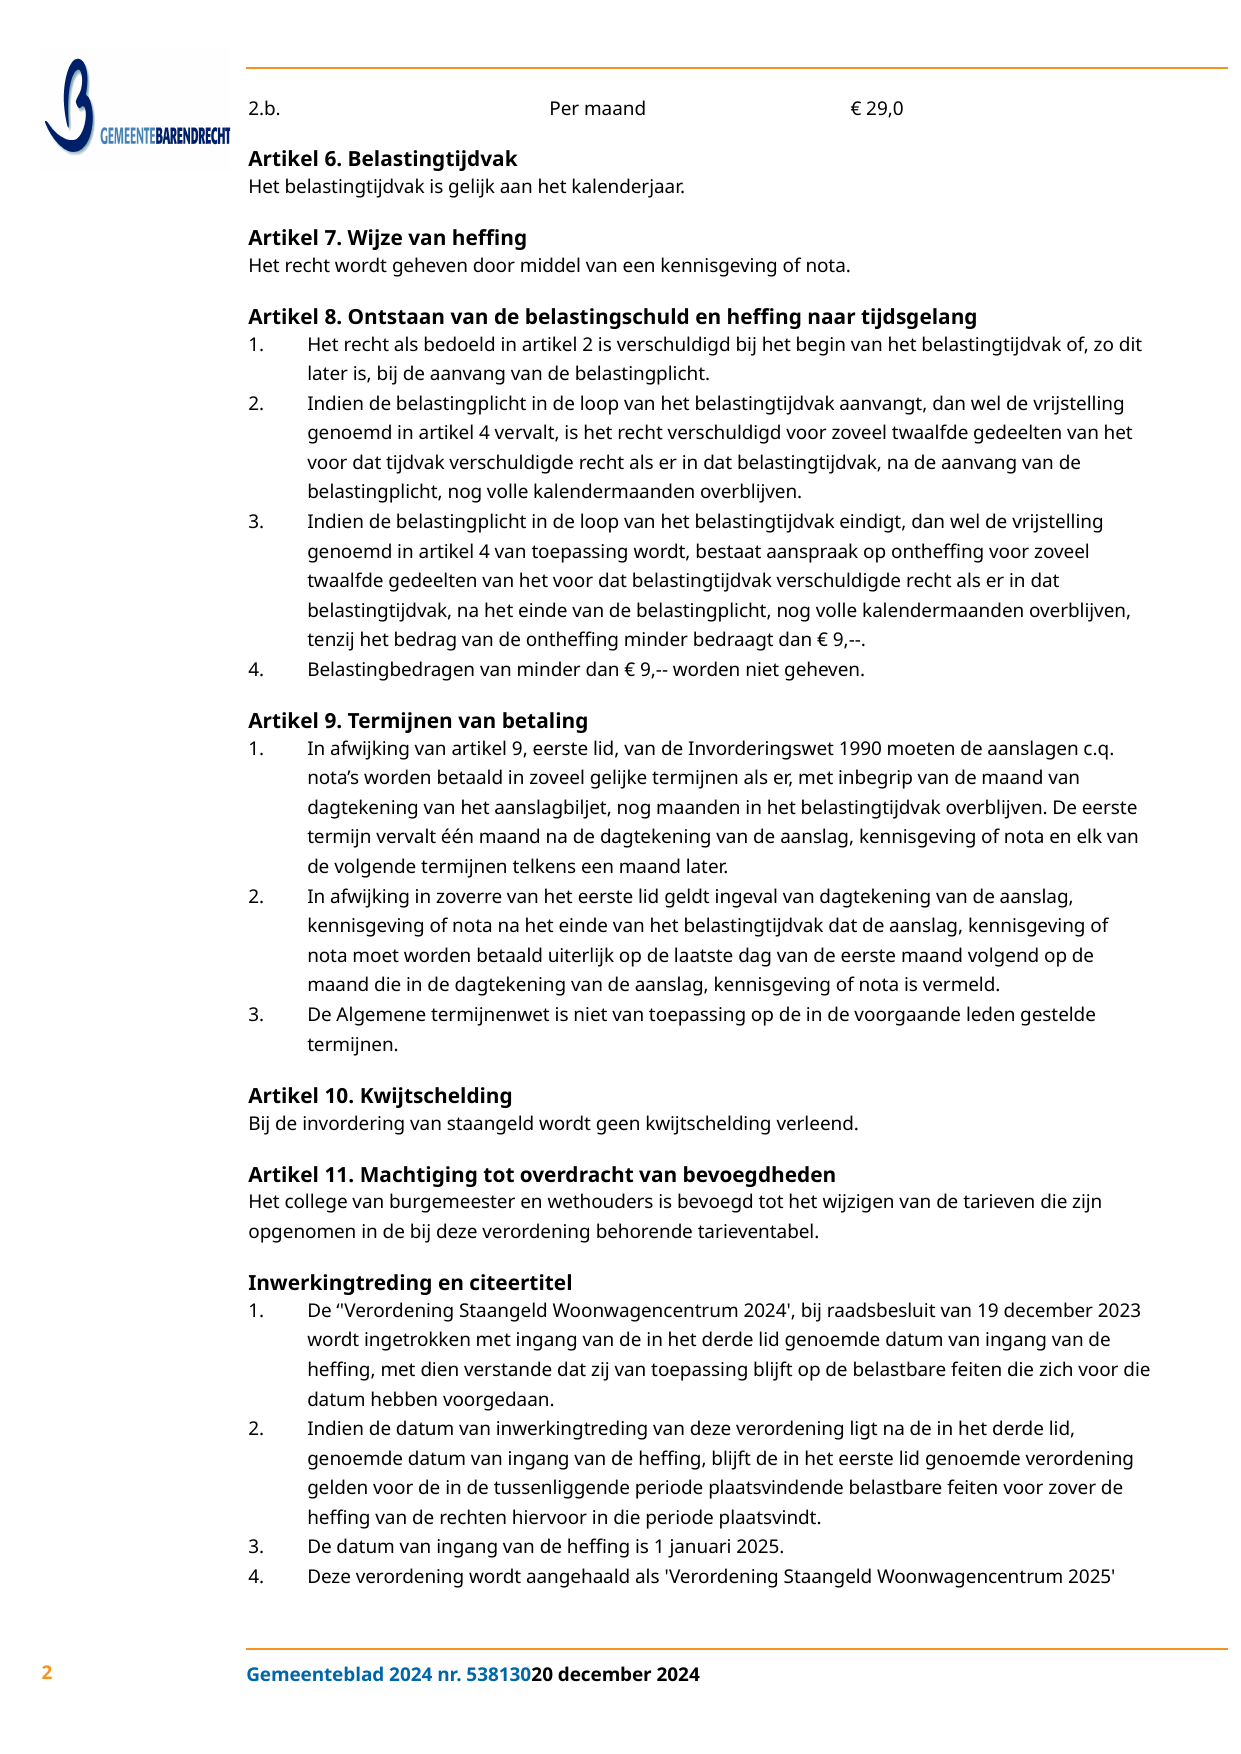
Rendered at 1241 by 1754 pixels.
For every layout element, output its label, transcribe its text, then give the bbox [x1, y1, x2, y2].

table_cell 2.b. [248, 95, 549, 121]
list De ‘'Verordening Staangeld Woonwagencentrum 2024', bij raadsbesluit van 19 december 2023 wordt ingetrokken met ingang van de in het derde lid genoemde datum van ingang van de heffing, met dien verstande dat zij van toepassing blijft op de belastbare feiten die zich voor die datum hebben voorgedaan. [248, 1297, 1152, 1411]
list Het recht als bedoeld in artikel 2 is verschuldigd bij het begin van het belastingtijdvak of, zo dit later is, bij de aanvang van de belastingplicht. [248, 331, 1152, 386]
list De datum van ingang van de heffing is 1 januari 2025. [248, 1534, 1152, 1559]
text Artikel 6. Belastingtijdvak [248, 144, 1152, 173]
table_cell Per maand [549, 95, 850, 121]
text Bij de invordering van staangeld wordt geen kwijtschelding verleend. [248, 1110, 1152, 1135]
list Indien de belastingplicht in de loop van het belastingtijdvak eindigt, dan wel de vrijstelling genoemd in artikel 4 van toepassing wordt, bestaat aanspraak op ontheffing voor zoveel twaalfde gedeelten van het voor dat belastingtijdvak verschuldigde recht als er in dat belastingtijdvak, na het einde van de belastingplicht, nog volle kalendermaanden overblijven, tenzij het bedrag van de ontheffing minder bedraagt dan € 9,--. [248, 508, 1152, 652]
text Artikel 7. Wijze van heffing [248, 223, 1152, 252]
list De Algemene termijnenwet is niet van toepassing op de in de voorgaande leden gestelde termijnen. [248, 1001, 1152, 1057]
list In afwijking in zoverre van het eerste lid geldt ingeval van dagtekening van de aanslag, kennisgeving of nota na het einde van het belastingtijdvak dat de aanslag, kennisgeving of nota moet worden betaald uiterlijk op de laatste dag van de eerste maand volgend op de maand die in de dagtekening van de aanslag, kennisgeving of nota is vermeld. [248, 883, 1152, 997]
text Het recht wordt geheven door middel van een kennisgeving of nota. [248, 252, 1152, 278]
list Belastingbedragen van minder dan € 9,-- worden niet geheven. [248, 656, 1152, 682]
list Deze verordening wordt aangehaald als 'Verordening Staangeld Woonwagencentrum 2025' [248, 1563, 1152, 1589]
picture [41, 47, 231, 172]
text Inwerkingtreding en citeertitel [248, 1268, 1152, 1297]
text Artikel 9. Termijnen van betaling [248, 707, 1152, 735]
table_cell € 29,0 [850, 95, 1152, 121]
text Artikel 10. Kwijtschelding [248, 1081, 1152, 1110]
text Het belastingtijdvak is gelijk aan het kalenderjaar. [248, 173, 1152, 199]
list In afwijking van artikel 9, eerste lid, van de Invorderingswet 1990 moeten de aanslagen c.q. nota’s worden betaald in zoveel gelijke termijnen als er, met inbegrip van de maand van dagtekening van het aanslagbiljet, nog maanden in het belastingtijdvak overblijven. De eerste termijn vervalt één maand na de dagtekening van de aanslag, kennisgeving of nota en elk van de volgende termijnen telkens een maand later. [248, 735, 1152, 879]
text Artikel 11. Machtiging tot overdracht van bevoegdheden [248, 1160, 1152, 1188]
text Artikel 8. Ontstaan van de belastingschuld en heffing naar tijdsgelang [248, 302, 1152, 331]
text Het college van burgemeester en wethouders is bevoegd tot het wijzigen van de tarieven die zijn opgenomen in de bij deze verordening behorende tarieventabel. [248, 1188, 1152, 1244]
list Indien de datum van inwerkingtreding van deze verordening ligt na de in het derde lid, genoemde datum van ingang van de heffing, blijft de in het eerste lid genoemde verordening gelden voor de in de tussenliggende periode plaatsvindende belastbare feiten voor zover de heffing van de rechten hiervoor in die periode plaatsvindt. [248, 1415, 1152, 1530]
list Indien de belastingplicht in de loop van het belastingtijdvak aanvangt, dan wel de vrijstelling genoemd in artikel 4 vervalt, is het recht verschuldigd voor zoveel twaalfde gedeelten van het voor dat tijdvak verschuldigde recht als er in dat belastingtijdvak, na de aanvang van de belastingplicht, nog volle kalendermaanden overblijven. [248, 390, 1152, 504]
